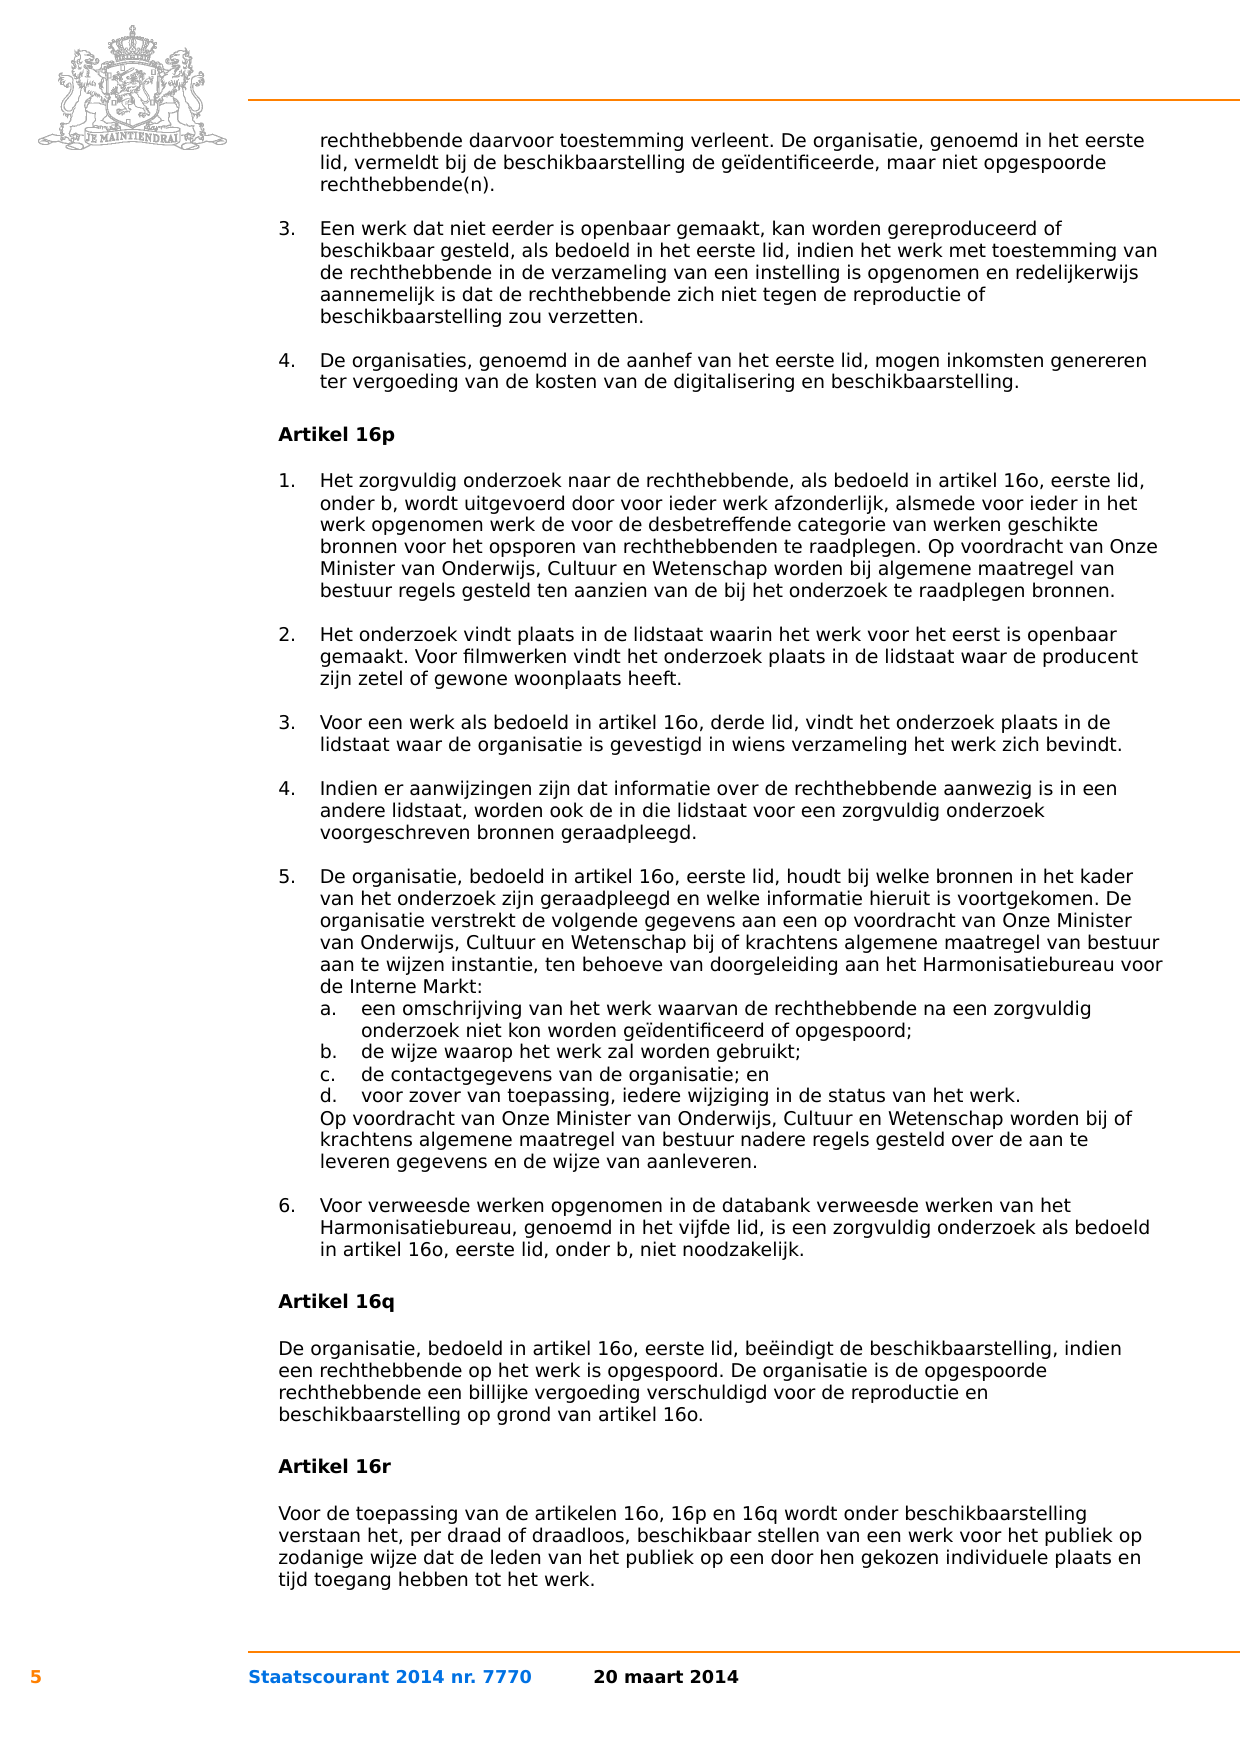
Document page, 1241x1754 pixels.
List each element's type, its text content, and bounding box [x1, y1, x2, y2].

subtitle Artikel 16r [278, 1456, 1163, 1478]
text b. de wijze waarop het werk zal worden gebruikt; [319, 1041, 1163, 1063]
subtitle Artikel 16p [278, 423, 1163, 445]
text 3. Een werk dat niet eerder is openbaar gemaakt, kan worden gereproduceerd of beschikbaar gesteld, als bedoeld in het eerste lid, indien het werk met toestemming van de rechthebbende in de verzameling van een instelling is opgenomen en redelijkerwijs aannemelijk is dat de rechthebbende zich niet tegen de reproductie of beschikbaarstelling zou verzetten. [278, 218, 1163, 328]
text a. een omschrijving van het werk waarvan de rechthebbende na een zorgvuldig onderzoek niet kon worden geïdentificeerd of opgespoord; [319, 997, 1163, 1041]
text 4. De organisaties, genoemd in de aanhef van het eerste lid, mogen inkomsten genereren ter vergoeding van de kosten van de digitalisering en beschikbaarstelling. [278, 349, 1163, 393]
text 2. Het onderzoek vindt plaats in de lidstaat waarin het werk voor het eerst is openbaar gemaakt. Voor filmwerken vindt het onderzoek plaats in de lidstaat waar de producent zijn zetel of gewone woonplaats heeft. [278, 624, 1163, 690]
text 5. De organisatie, bedoeld in artikel 16o, eerste lid, houdt bij welke bronnen in het kader van het onderzoek zijn geraadpleegd en welke informatie hieruit is voortgekomen. De organisatie verstrekt de volgende gegevens aan een op voordracht van Onze Minister van Onderwijs, Cultuur en Wetenschap bij of krachtens algemene maatregel van bestuur aan te wijzen instantie, ten behoeve van doorgeleiding aan het Harmonisatiebureau voor de Interne Markt: [278, 866, 1163, 997]
text 6. Voor verweesde werken opgenomen in de databank verweesde werken van het Harmonisatiebureau, genoemd in het vijfde lid, is een zorgvuldig onderzoek als bedoeld in artikel 16o, eerste lid, onder b, niet noodzakelijk. [278, 1195, 1163, 1261]
text 3. Voor een werk als bedoeld in artikel 16o, derde lid, vindt het onderzoek plaats in de lidstaat waar de organisatie is gevestigd in wiens verzameling het werk zich bevindt. [278, 712, 1163, 756]
text 1. Het zorgvuldig onderzoek naar de rechthebbende, als bedoeld in artikel 16o, eerste lid, onder b, wordt uitgevoerd door voor ieder werk afzonderlijk, alsmede voor ieder in het werk opgenomen werk de voor de desbetreffende categorie van werken geschikte bronnen voor het opsporen van rechthebbenden te raadplegen. Op voordracht van Onze Minister van Onderwijs, Cultuur en Wetenschap worden bij algemene maatregel van bestuur regels gesteld ten aanzien van de bij het onderzoek te raadplegen bronnen. [278, 470, 1163, 602]
text Voor de toepassing van de artikelen 16o, 16p en 16q wordt onder beschikbaarstelling verstaan het, per draad of draadloos, beschikbaar stellen van een werk voor het publiek op zodanige wijze dat de leden van het publiek op een door hen gekozen individuele plaats en tijd toegang hebben tot het werk. [278, 1503, 1163, 1591]
text d. voor zover van toepassing, iedere wijziging in de status van het werk. [319, 1085, 1163, 1107]
text rechthebbende daarvoor toestemming verleent. De organisatie, genoemd in het eerste lid, vermeldt bij de beschikbaarstelling de geïdentificeerde, maar niet opgespoorde rechthebbende(n). [278, 130, 1163, 196]
text Op voordracht van Onze Minister van Onderwijs, Cultuur en Wetenschap worden bij of krachtens algemene maatregel van bestuur nadere regels gesteld over de aan te leveren gegevens en de wijze van aanleveren. [319, 1107, 1163, 1173]
subtitle Artikel 16q [278, 1291, 1163, 1313]
text 4. Indien er aanwijzingen zijn dat informatie over de rechthebbende aanwezig is in een andere lidstaat, worden ook de in die lidstaat voor een zorgvuldig onderzoek voorgeschreven bronnen geraadpleegd. [278, 778, 1163, 844]
text De organisatie, bedoeld in artikel 16o, eerste lid, beëindigt de beschikbaarstelling, indien een rechthebbende op het werk is opgespoord. De organisatie is de opgespoorde rechthebbende een billijke vergoeding verschuldigd voor de reproductie en beschikbaarstelling op grond van artikel 16o. [278, 1338, 1163, 1426]
text c. de contactgegevens van de organisatie; en [319, 1063, 1163, 1085]
picture [38, 25, 227, 150]
